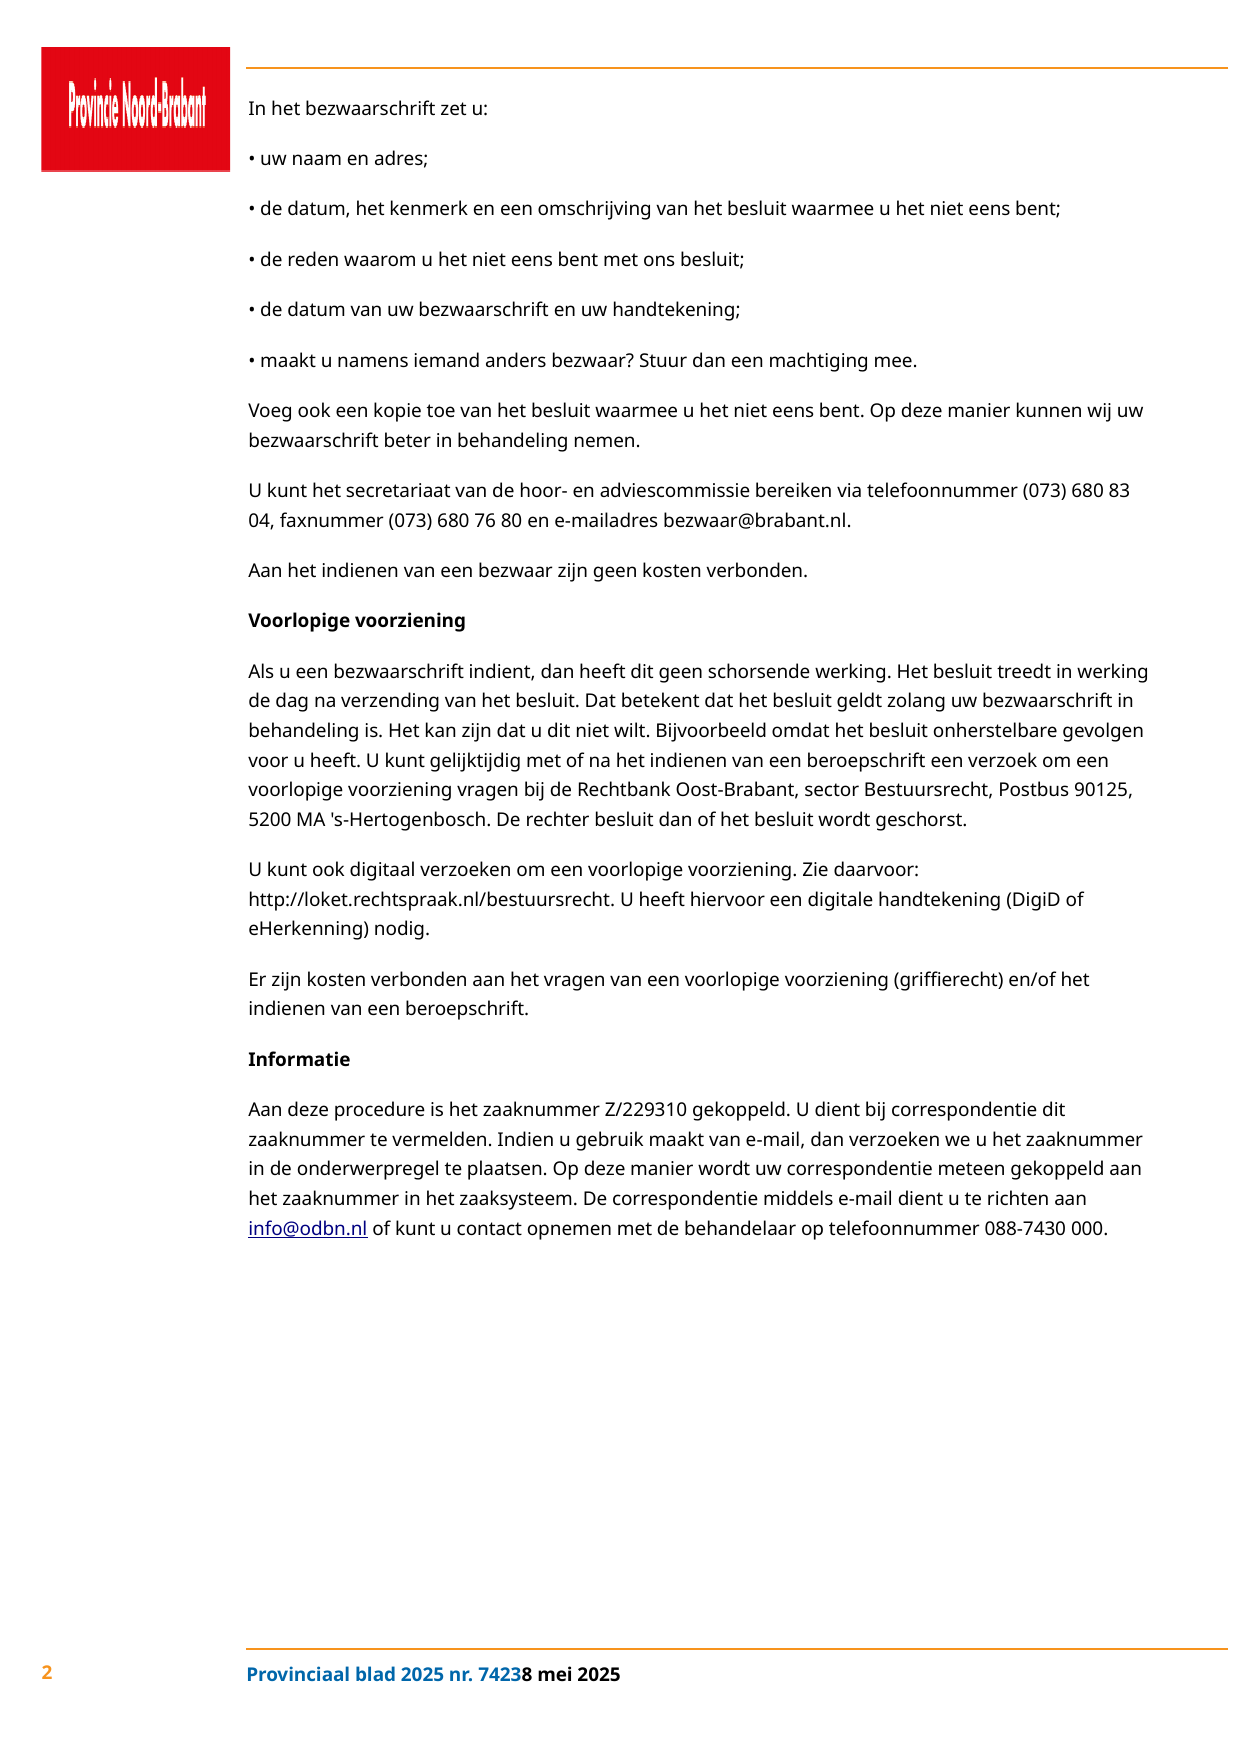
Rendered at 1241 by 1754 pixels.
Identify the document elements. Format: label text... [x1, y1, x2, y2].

text • de reden waarom u het niet eens bent met ons besluit; [248, 246, 1152, 272]
text • de datum, het kenmerk en een omschrijving van het besluit waarmee u het niet eens bent; [248, 196, 1152, 221]
text Voeg ook een kopie toe van het besluit waarmee u het niet eens bent. Op deze manier kunnen wij uw bezwaarschrift beter in behandeling nemen. [248, 397, 1152, 453]
text • de datum van uw bezwaarschrift en uw handtekening; [248, 296, 1152, 322]
text Informatie [248, 1046, 1152, 1072]
text Aan deze procedure is het zaaknummer Z/229310 gekoppeld. U dient bij correspondentie dit zaaknummer te vermelden. Indien u gebruik maakt van e-mail, dan verzoeken we u het zaaknummer in de onderwerpregel te plaatsen. Op deze manier wordt uw correspondentie meteen gekoppeld aan het zaaknummer in het zaaksysteem. De correspondentie middels e-mail dient u te richten aan info@odbn.nl of kunt u contact opnemen met de behandelaar op telefoonnummer 088-7430 000. [248, 1096, 1152, 1241]
text Aan het indienen van een bezwaar zijn geen kosten verbonden. [248, 557, 1152, 583]
text Voorlopige voorziening [248, 608, 1152, 633]
text Er zijn kosten verbonden aan het vragen van een voorlopige voorziening (griffierecht) en/of het indienen van een beroepschrift. [248, 966, 1152, 1021]
text In het bezwaarschrift zet u: [248, 95, 1152, 121]
text • uw naam en adres; [248, 145, 1152, 171]
text U kunt ook digitaal verzoeken om een voorlopige voorziening. Zie daarvoor: http://loket.rechtspraak.nl/bestuursrecht. U heeft hiervoor een digitale handtekening (DigiD of eHerkenning) nodig. [248, 856, 1152, 941]
text Als u een bezwaarschrift indient, dan heeft dit geen schorsende werking. Het besluit treedt in werking de dag na verzending van het besluit. Dat betekent dat het besluit geldt zolang uw bezwaarschrift in behandeling is. Het kan zijn dat u dit niet wilt. Bijvoorbeeld omdat het besluit onherstelbare gevolgen voor u heeft. U kunt gelijktijdig met of na het indienen van een beroepschrift een verzoek om een voorlopige voorziening vragen bij de Rechtbank Oost-Brabant, sector Bestuursrecht, Postbus 90125, 5200 MA 's‑Hertogenbosch. De rechter besluit dan of het besluit wordt geschorst. [248, 658, 1152, 832]
text U kunt het secretariaat van de hoor- en adviescommissie bereiken via telefoonnummer (073) 680 83 04, faxnummer (073) 680 76 80 en e-mailadres bezwaar@brabant.nl. [248, 477, 1152, 533]
picture [41, 47, 231, 172]
text • maakt u namens iemand anders bezwaar? Stuur dan een machtiging mee. [248, 347, 1152, 373]
